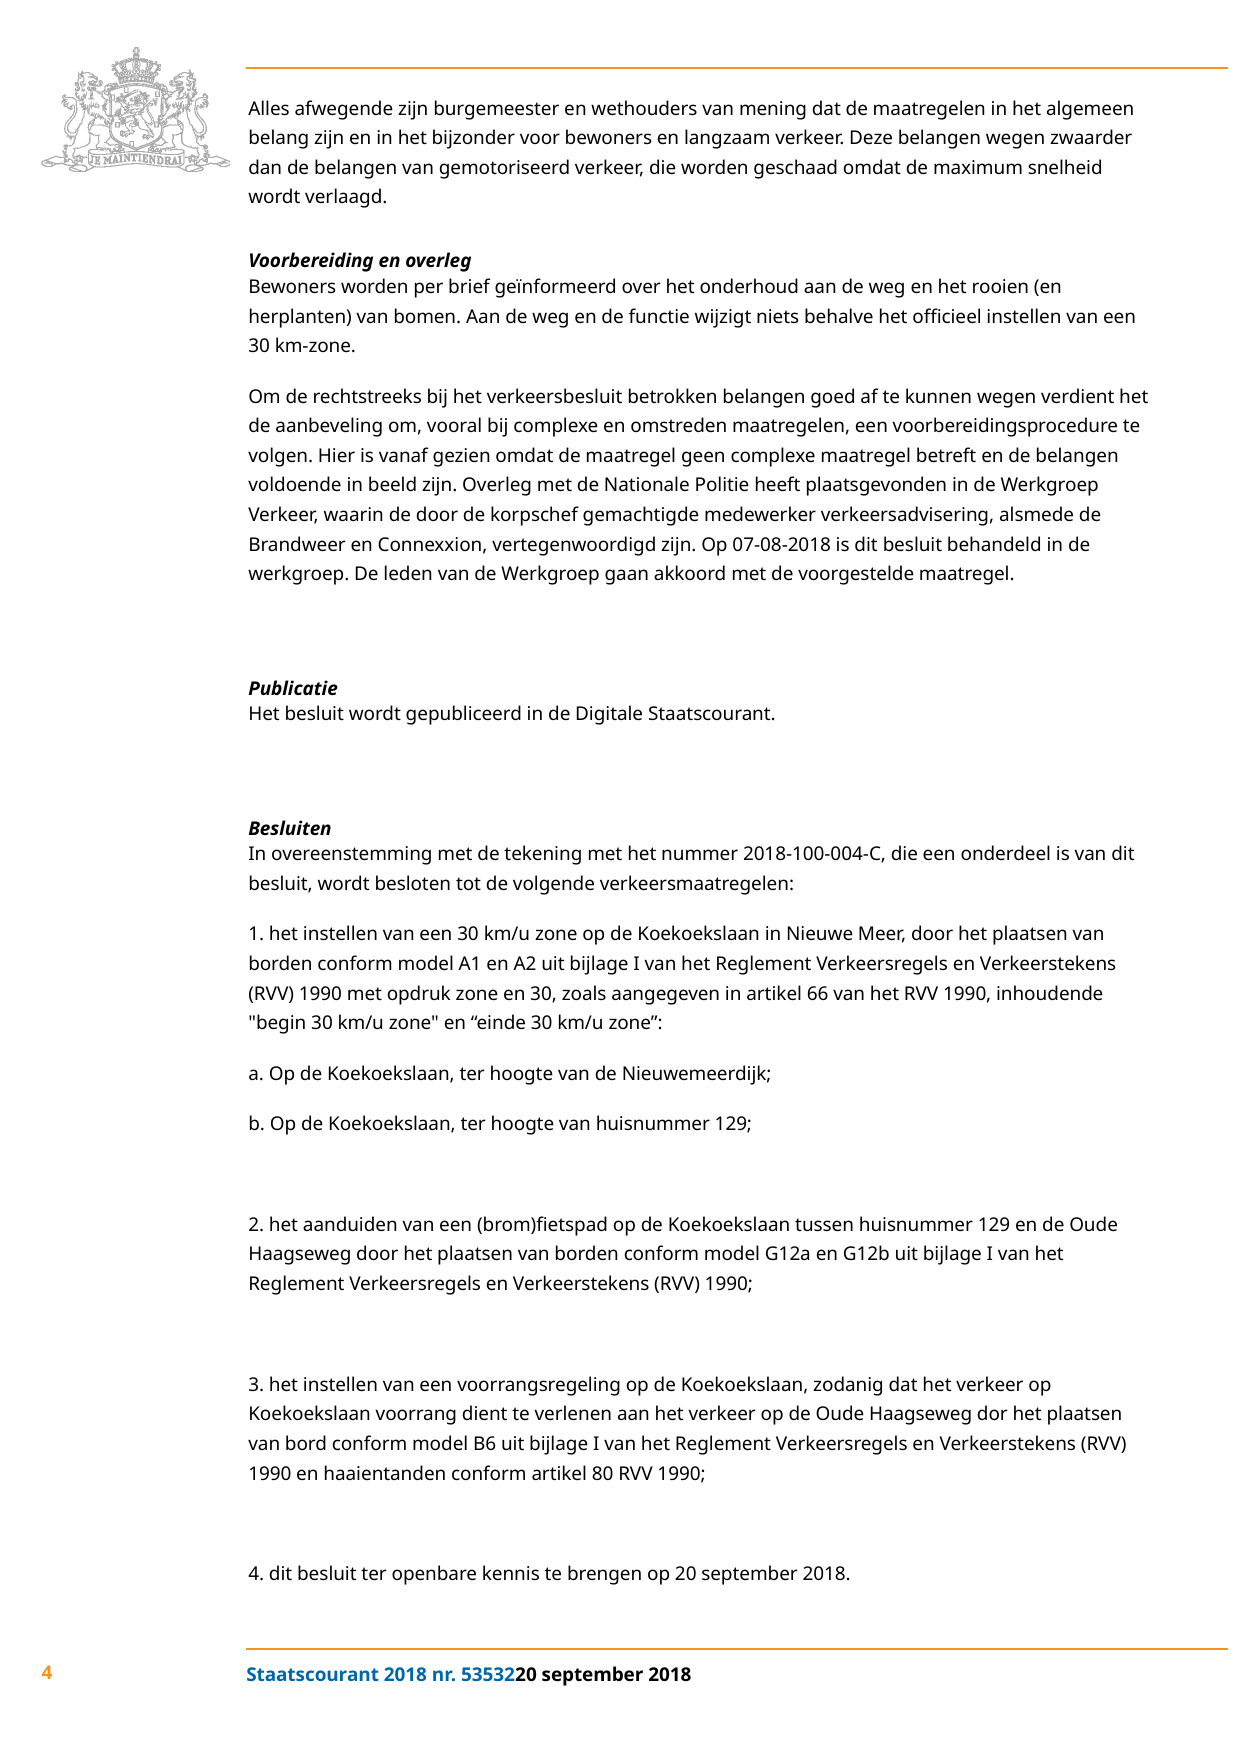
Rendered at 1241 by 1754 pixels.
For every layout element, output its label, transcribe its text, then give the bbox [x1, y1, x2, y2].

text a. Op de Koekoekslaan, ter hoogte van de Nieuwemeerdijk; [248, 1060, 1152, 1085]
text Bewoners worden per brief geïnformeerd over het onderhoud aan de weg en het rooien (en herplanten) van bomen. Aan de weg en de functie wijzigt niets behalve het officieel instellen van een 30 km-zone. [248, 273, 1152, 358]
text 1. het instellen van een 30 km/u zone op de Koekoekslaan in Nieuwe Meer, door het plaatsen van borden conform model A1 en A2 uit bijlage I van het Reglement Verkeersregels en Verkeerstekens (RVV) 1990 met opdruk zone en 30, zoals aangegeven in artikel 66 van het RVV 1990, inhoudende "begin 30 km/u zone" en “einde 30 km/u zone”: [248, 921, 1152, 1035]
text Publicatie [248, 675, 1152, 700]
text 3. het instellen van een voorrangsregeling op de Koekoekslaan, zodanig dat het verkeer op Koekoekslaan voorrang dient te verlenen aan het verkeer op de Oude Haagseweg dor het plaatsen van bord conform model B6 uit bijlage I van het Reglement Verkeersregels en Verkeerstekens (RVV) 1990 en haaientanden conform artikel 80 RVV 1990; [248, 1371, 1152, 1485]
text Voorbereiding en overleg [248, 247, 1152, 273]
text Het besluit wordt gepubliceerd in de Digitale Staatscourant. [248, 700, 1152, 726]
text In overeenstemming met de tekening met het nummer 2018-100-004-C, die een onderdeel is van dit besluit, wordt besloten tot de volgende verkeersmaatregelen: [248, 841, 1152, 896]
text Om de rechtstreeks bij het verkeersbesluit betrokken belangen goed af te kunnen wegen verdient het de aanbeveling om, vooral bij complexe en omstreden maatregelen, een voorbereidingsprocedure te volgen. Hier is vanaf gezien omdat de maatregel geen complexe maatregel betreft en de belangen voldoende in beeld zijn. Overleg met de Nationale Politie heeft plaatsgevonden in de Werkgroep Verkeer, waarin de door de korpschef gemachtigde medewerker verkeersadvisering, alsmede de Brandweer en Connexxion, vertegenwoordigd zijn. Op 07-08-2018 is dit besluit behandeld in de werkgroep. De leden van de Werkgroep gaan akkoord met de voorgestelde maatregel. [248, 383, 1152, 586]
picture [41, 47, 231, 172]
text b. Op de Koekoekslaan, ter hoogte van huisnummer 129; [248, 1110, 1152, 1136]
text 2. het aanduiden van een (brom)fietspad op de Koekoekslaan tussen huisnummer 129 en de Oude Haagseweg door het plaatsen van borden conform model G12a en G12b uit bijlage I van het Reglement Verkeersregels en Verkeerstekens (RVV) 1990; [248, 1211, 1152, 1296]
text Besluiten [248, 815, 1152, 841]
text Alles afwegende zijn burgemeester en wethouders van mening dat de maatregelen in het algemeen belang zijn en in het bijzonder voor bewoners en langzaam verkeer. Deze belangen wegen zwaarder dan de belangen van gemotoriseerd verkeer, die worden geschaad omdat de maximum snelheid wordt verlaagd. [248, 95, 1152, 209]
text 4. dit besluit ter openbare kennis te brengen op 20 september 2018. [248, 1561, 1152, 1586]
